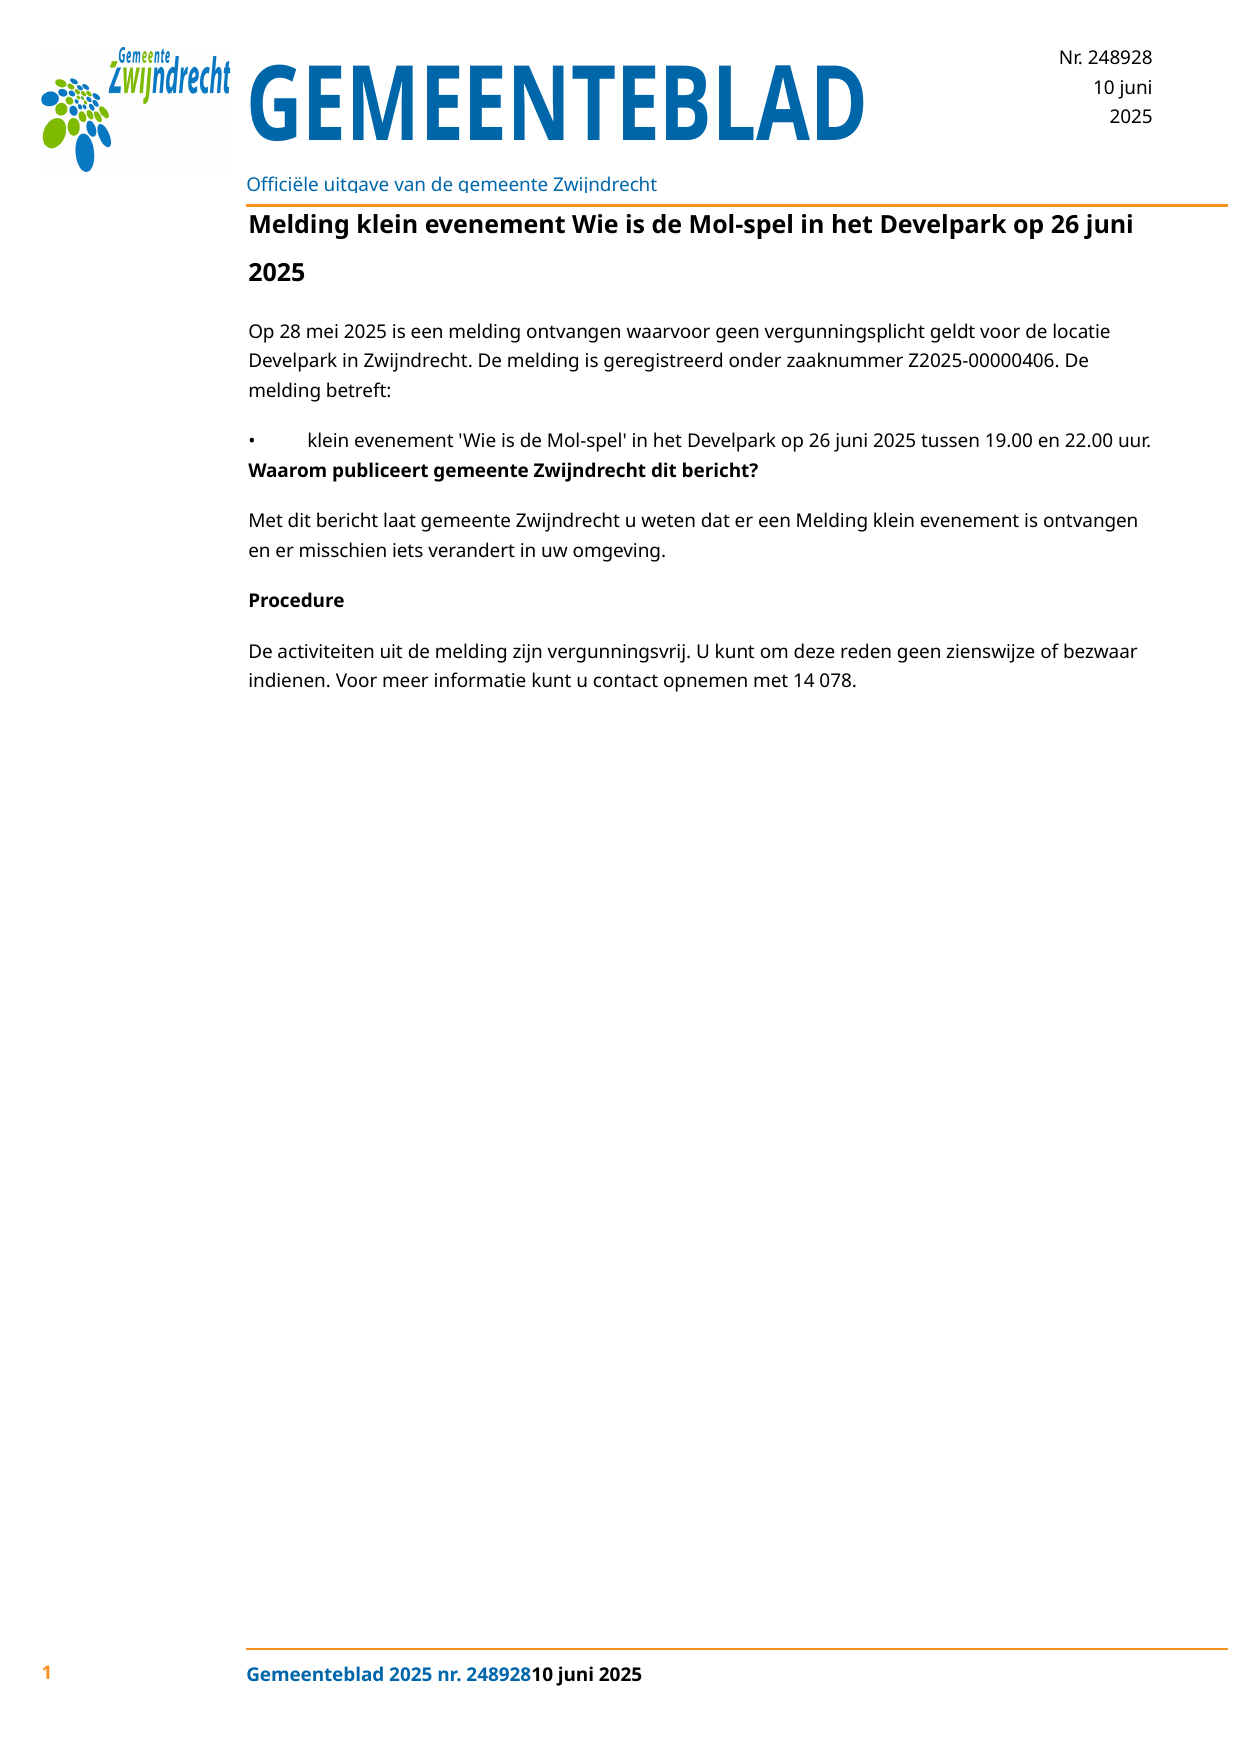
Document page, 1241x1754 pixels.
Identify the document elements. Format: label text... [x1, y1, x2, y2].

text De activiteiten uit de melding zijn vergunningsvrij. U kunt om deze reden geen zienswijze of bezwaar indienen. Voor meer informatie kunt u contact opnemen met 14 078. [248, 638, 1152, 693]
text Met dit bericht laat gemeente Zwijndrecht u weten dat er een Melding klein evenement is ontvangen en er misschien iets verandert in uw omgeving. [248, 507, 1152, 563]
text Waarom publiceert gemeente Zwijndrecht dit bericht? [248, 457, 1152, 483]
picture [41, 47, 231, 172]
list klein evenement 'Wie is de Mol-spel' in het Develpark op 26 juni 2025 tussen 19.00 en 22.00 uur. [248, 427, 1152, 453]
text Op 28 mei 2025 is een melding ontvangen waarvoor geen vergunningsplicht geldt voor de locatie Develpark in Zwijndrecht. De melding is geregistreerd onder zaaknummer Z2025-00000406. De melding betreft: [248, 318, 1152, 403]
text Melding klein evenement Wie is de Mol-spel in het Develpark op 26 juni 2025 [248, 207, 1152, 288]
text Procedure [248, 587, 1152, 613]
